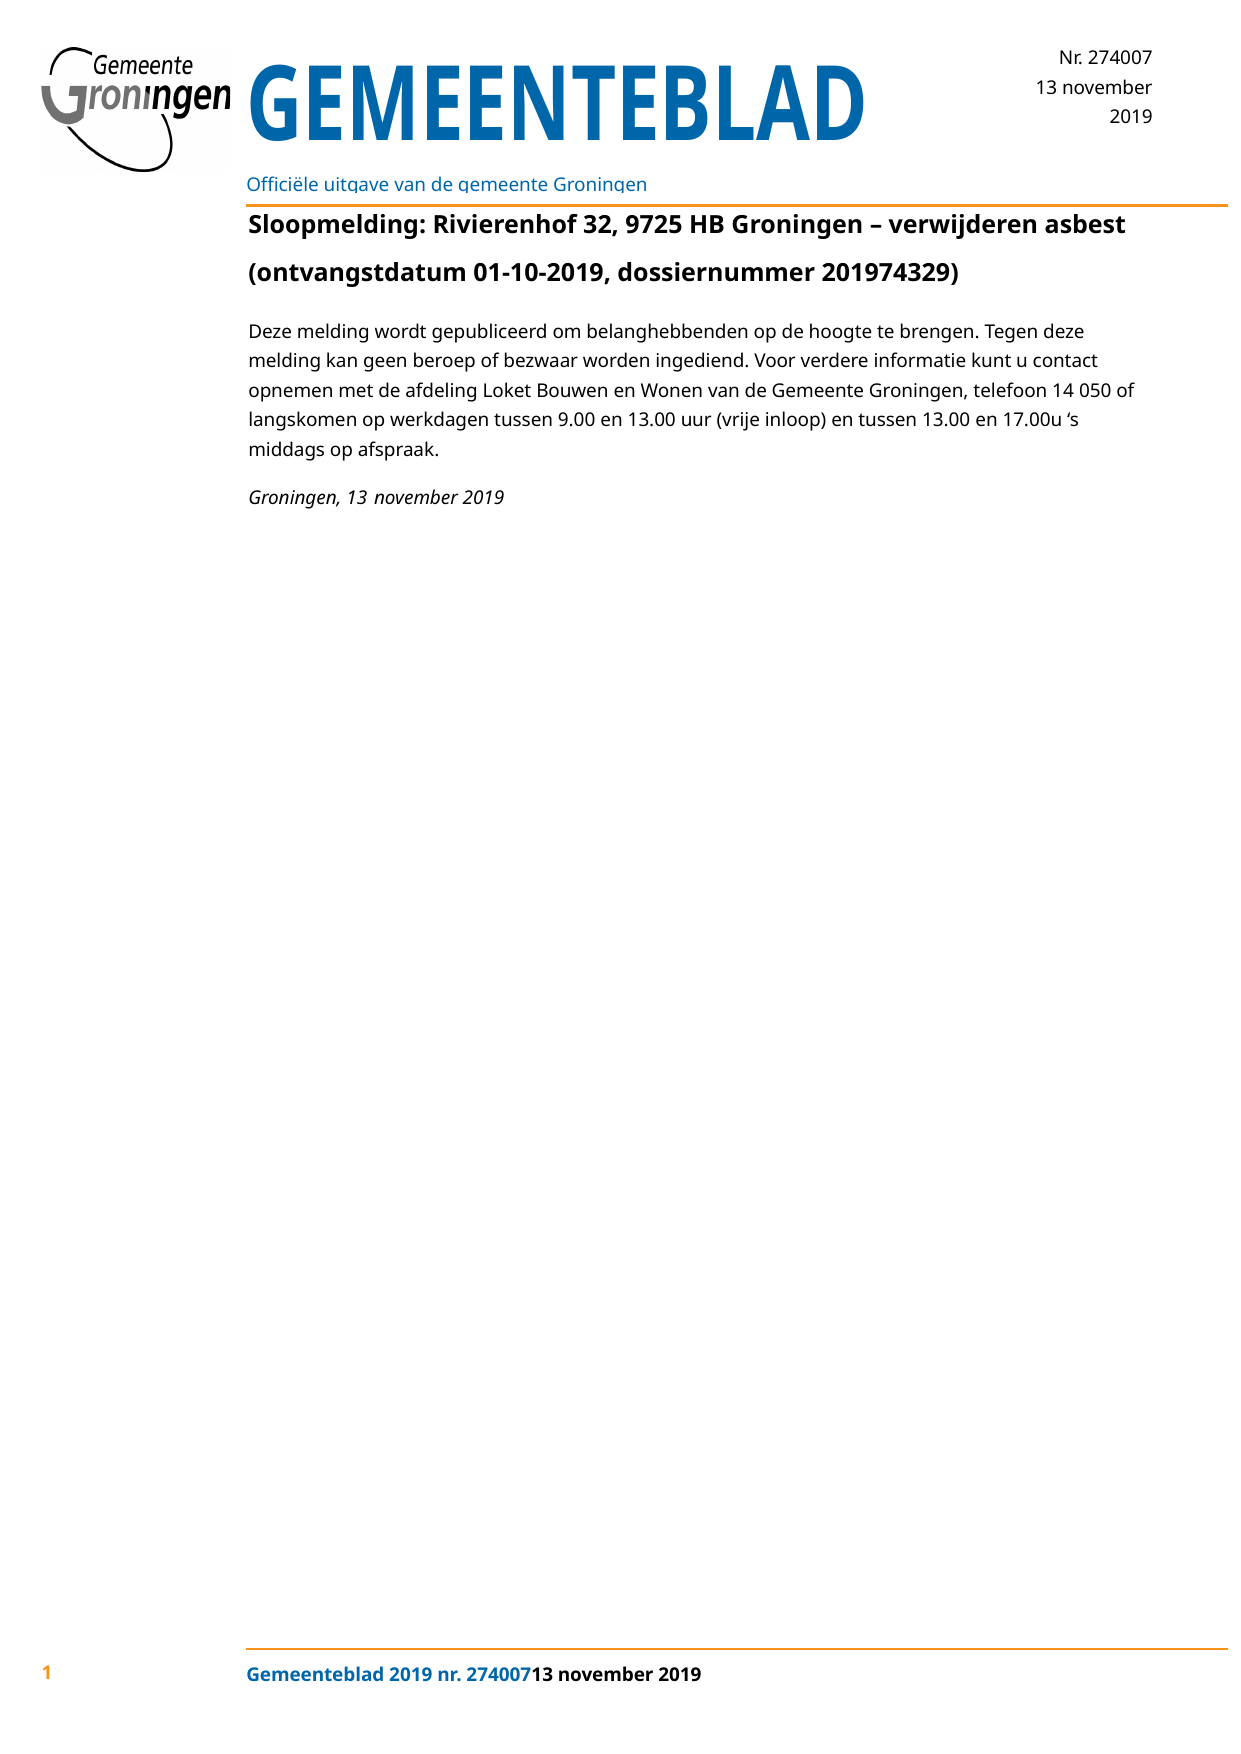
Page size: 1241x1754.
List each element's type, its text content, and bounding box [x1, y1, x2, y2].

text Groningen, 13 november 2019 [248, 484, 1152, 510]
text Deze melding wordt gepubliceerd om belanghebbenden op de hoogte te brengen. Tegen deze melding kan geen beroep of bezwaar worden ingediend. Voor verdere informatie kunt u contact opnemen met de afdeling Loket Bouwen en Wonen van de Gemeente Groningen, telefoon 14 050 of langskomen op werkdagen tussen 9.00 en 13.00 uur (vrije inloop) en tussen 13.00 en 17.00u ‘s middags op afspraak. [248, 318, 1152, 462]
text Sloopmelding: Rivierenhof 32, 9725 HB Groningen – verwijderen asbest (ontvangstdatum 01-10-2019, dossiernummer 201974329) [248, 207, 1152, 288]
picture [41, 47, 231, 172]
